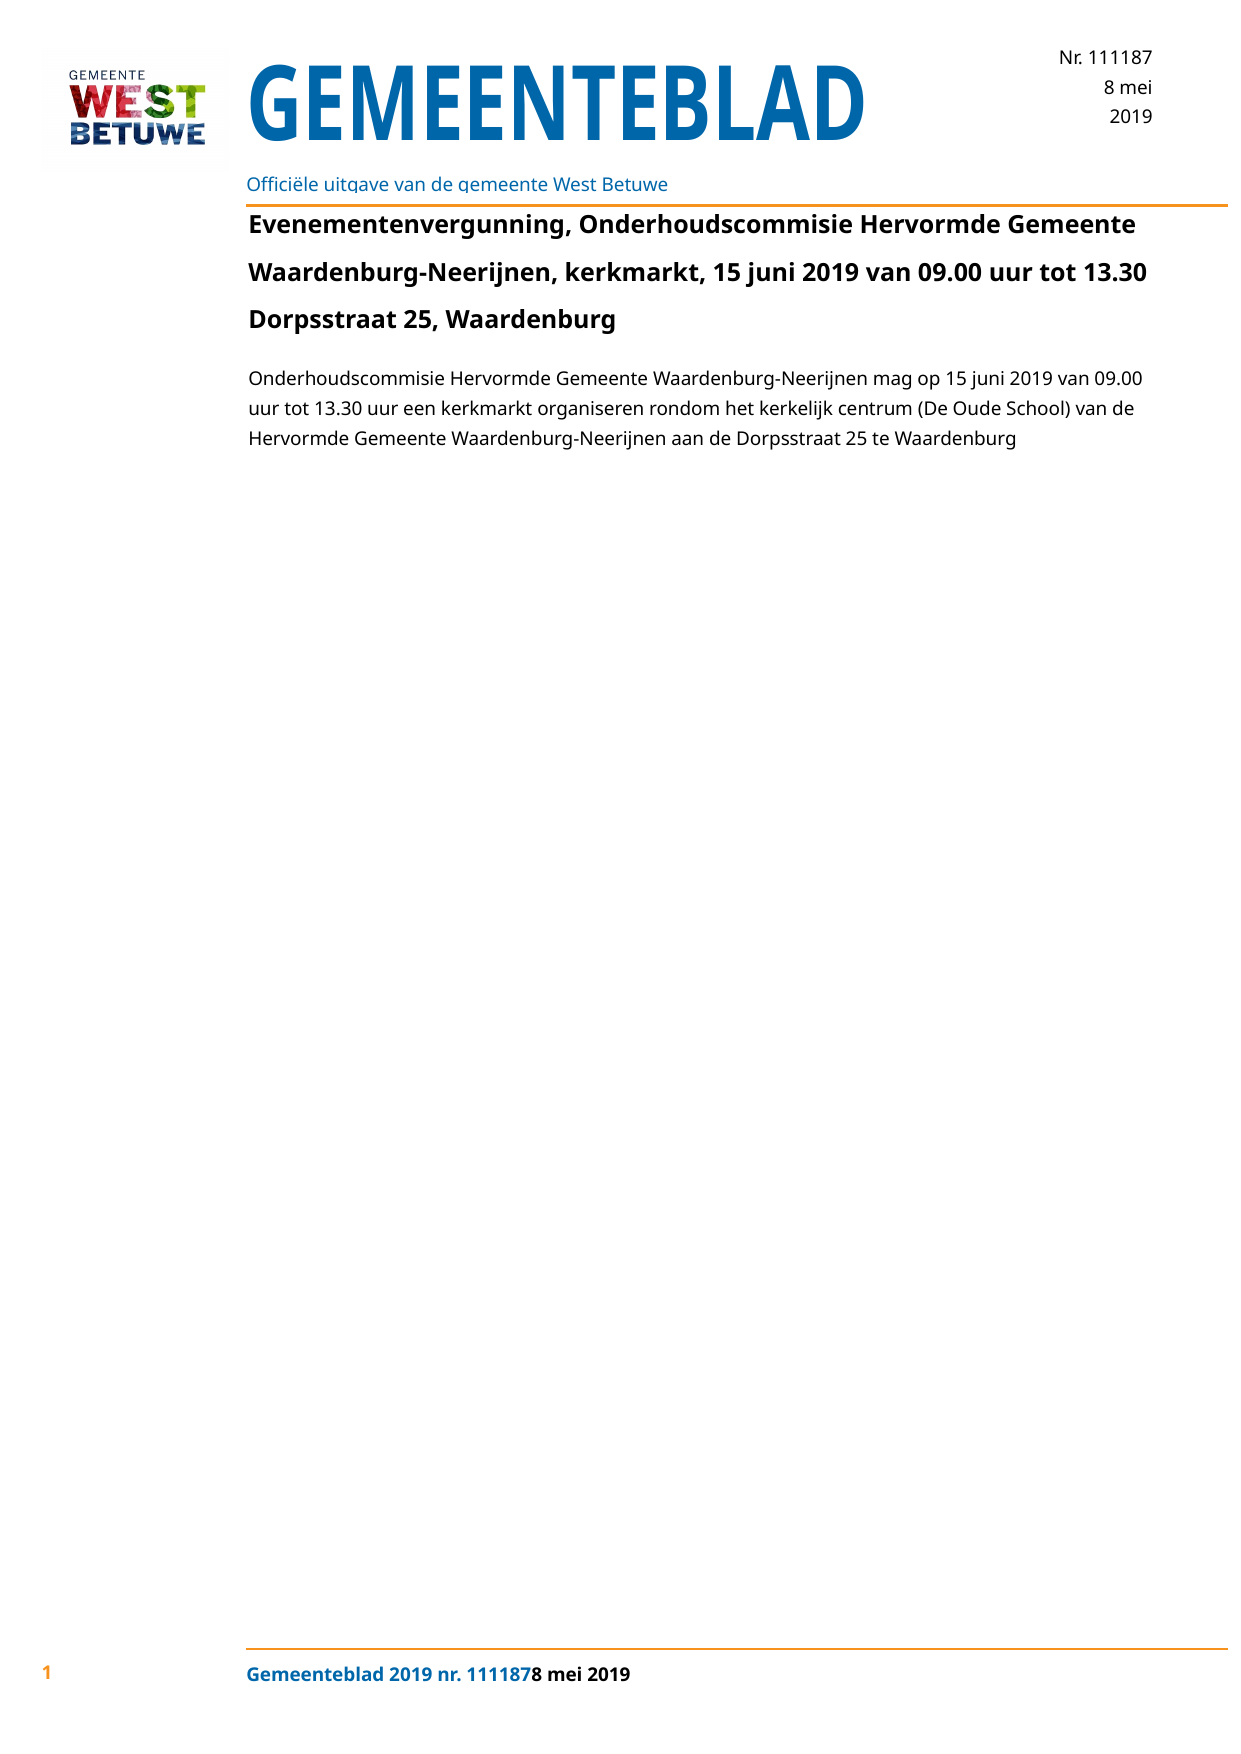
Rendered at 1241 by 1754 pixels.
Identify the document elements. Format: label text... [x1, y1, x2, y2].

picture [41, 47, 231, 172]
text Evenementenvergunning, Onderhoudscommisie Hervormde Gemeente Waardenburg-Neerijnen, kerkmarkt, 15 juni 2019 van 09.00 uur tot 13.30 Dorpsstraat 25, Waardenburg [248, 207, 1152, 336]
text Onderhoudscommisie Hervormde Gemeente Waardenburg-Neerijnen mag op 15 juni 2019 van 09.00 uur tot 13.30 uur een kerkmarkt organiseren rondom het kerkelijk centrum (De Oude School) van de Hervormde Gemeente Waardenburg-Neerijnen aan de Dorpsstraat 25 te Waardenburg [248, 366, 1152, 450]
